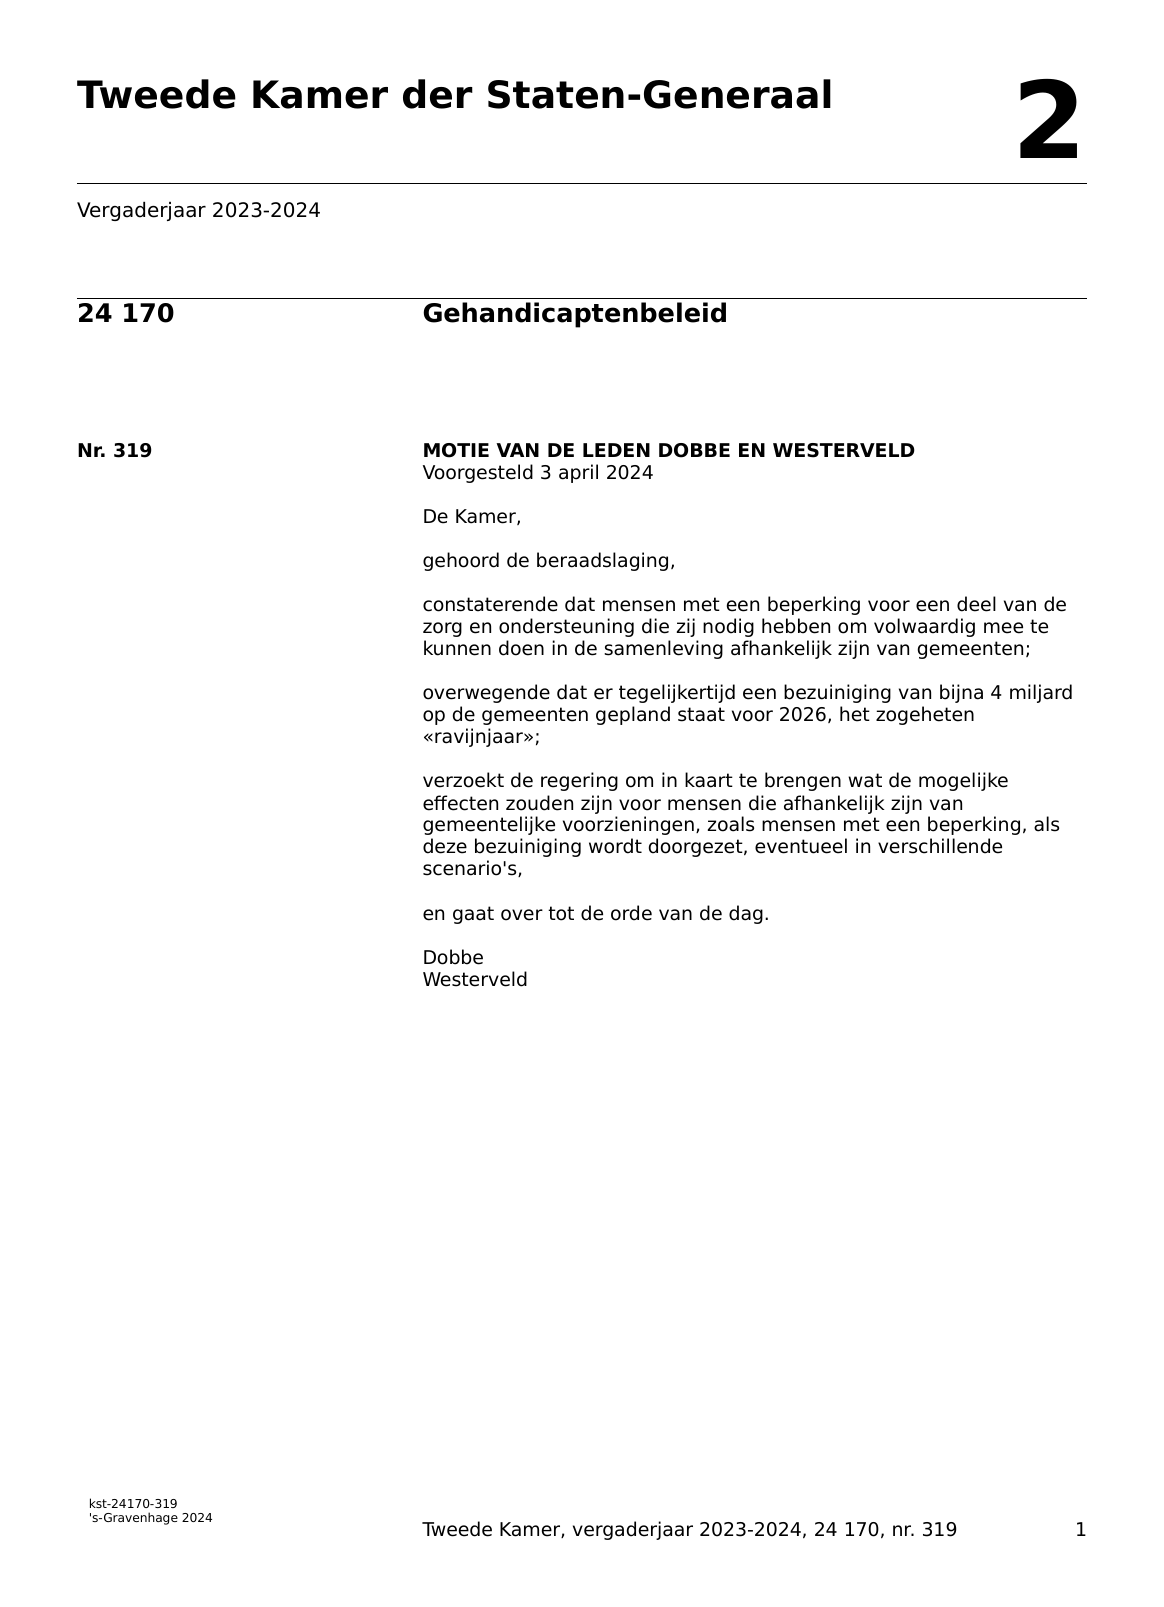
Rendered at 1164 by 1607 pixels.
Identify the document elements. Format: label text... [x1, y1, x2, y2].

text 's-Gravenhage 2024 [88, 1511, 323, 1525]
table_cell Vergaderjaar 2023-2024 [77, 184, 1087, 298]
subtitle Nr. 319 MOTIE VAN DE LEDEN DOBBE EN WESTERVELD [77, 440, 1087, 462]
subtitle 24 170 Gehandicaptenbeleid [77, 299, 1087, 329]
text De Kamer, [422, 506, 1087, 528]
text overwegende dat er tegelijkertijd een bezuiniging van bijna 4 miljard op de gemeenten gepland staat voor 2026, het zogeheten «ravijnjaar»; [422, 682, 1087, 748]
text constaterende dat mensen met een beperking voor een deel van de zorg en ondersteuning die zij nodig hebben om volwaardig mee te kunnen doen in de samenleving afhankelijk zijn van gemeenten; [422, 594, 1087, 660]
text en gaat over tot de orde van de dag. [422, 902, 1087, 924]
text Westerveld [422, 969, 1087, 991]
table_header Tweede Kamer der Staten-Generaal [77, 59, 886, 183]
text verzoekt de regering om in kaart te brengen wat de mogelijke effecten zouden zijn voor mensen die afhankelijk zijn van gemeentelijke voorzieningen, zoals mensen met een beperking, als deze bezuiniging wordt doorgezet, eventueel in verschillende scenario's, [422, 770, 1087, 880]
text kst-24170-319 [88, 1497, 323, 1511]
table_header 2 [886, 59, 1087, 183]
text gehoord de beraadslaging, [422, 550, 1087, 572]
text Voorgesteld 3 april 2024 [422, 462, 1087, 484]
text Dobbe [422, 947, 1087, 969]
